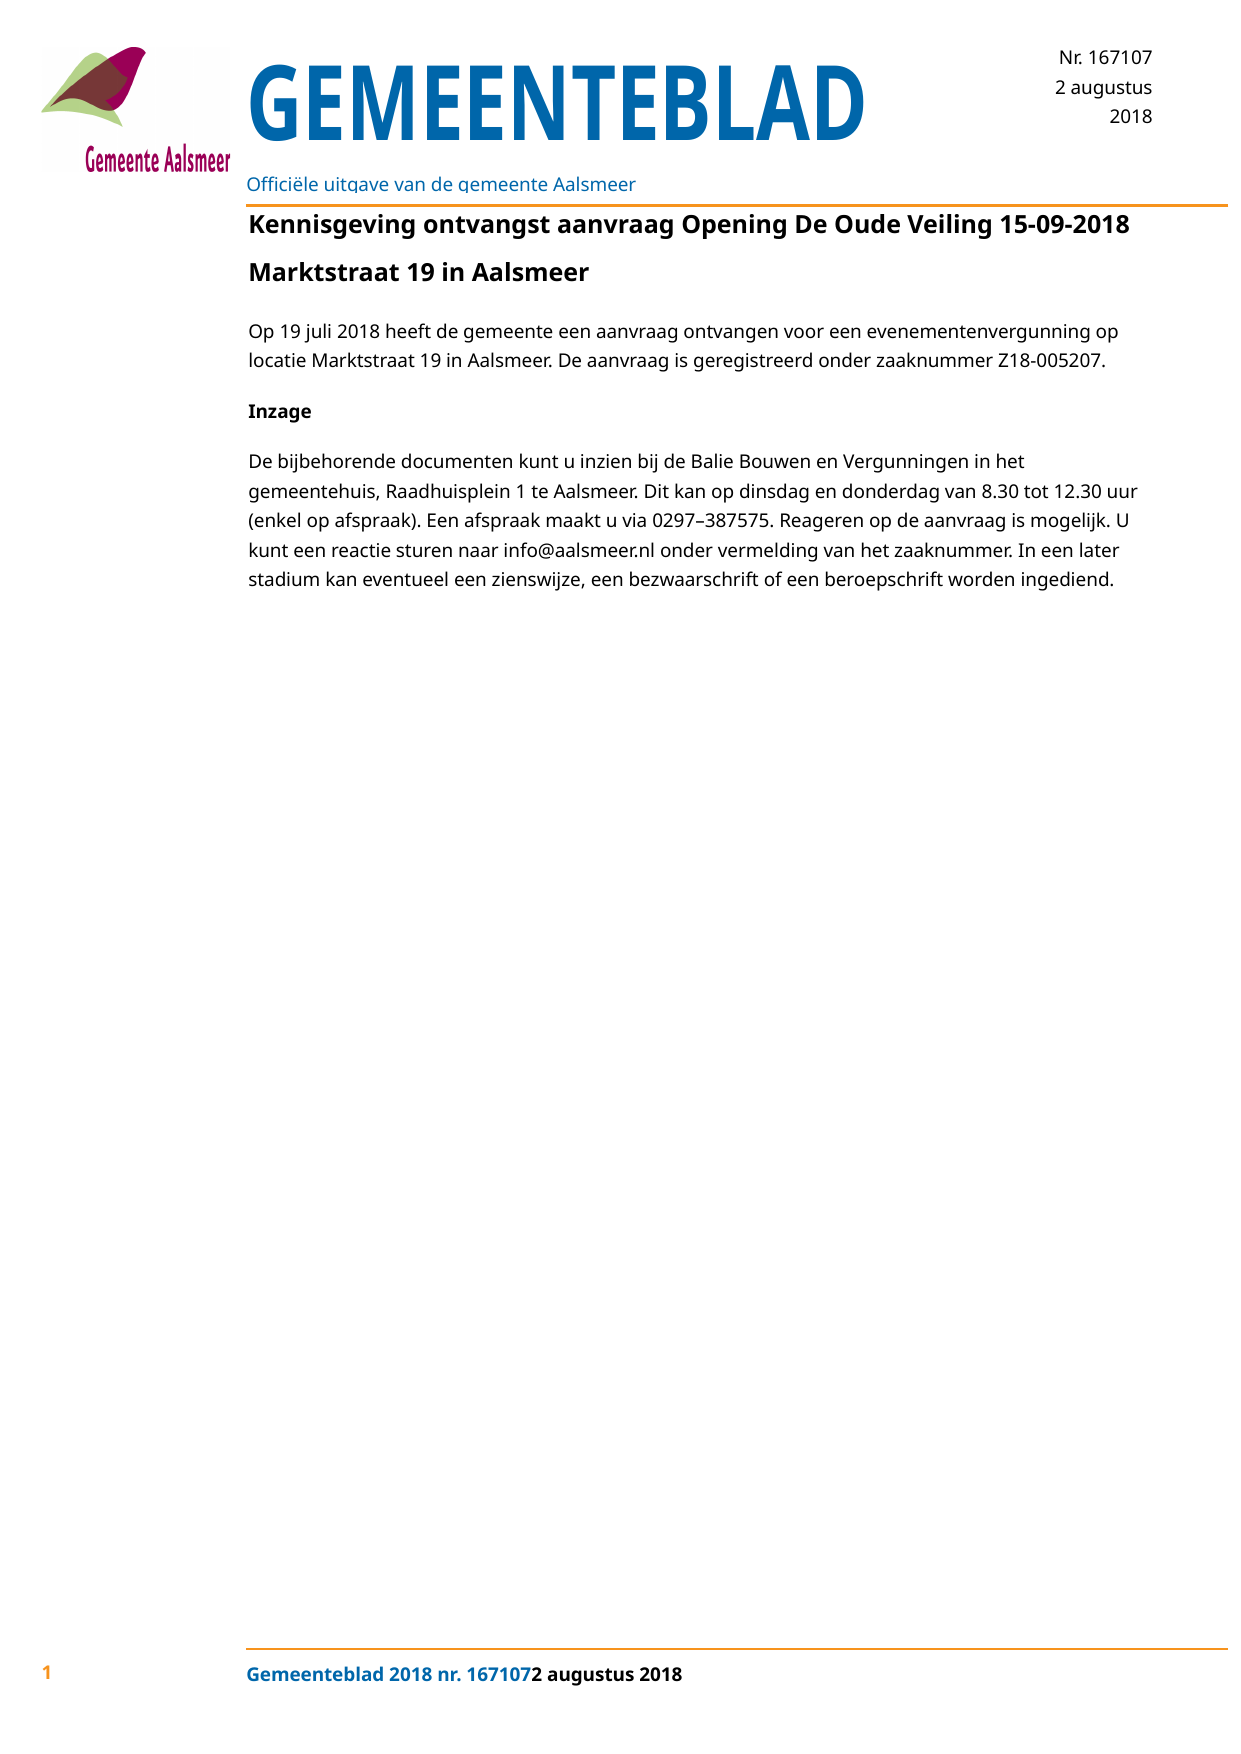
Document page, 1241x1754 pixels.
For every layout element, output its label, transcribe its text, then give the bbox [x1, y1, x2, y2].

text De bijbehorende documenten kunt u inzien bij de Balie Bouwen en Vergunningen in het gemeentehuis, Raadhuisplein 1 te Aalsmeer. Dit kan op dinsdag en donderdag van 8.30 tot 12.30 uur (enkel op afspraak). Een afspraak maakt u via 0297–387575. Reageren op de aanvraag is mogelijk. U kunt een reactie sturen naar info@aalsmeer.nl onder vermelding van het zaaknummer. In een later stadium kan eventueel een zienswijze, een bezwaarschrift of een beroepschrift worden ingediend. [248, 448, 1152, 592]
picture [41, 47, 231, 172]
text Op 19 juli 2018 heeft de gemeente een aanvraag ontvangen voor een evenementenvergunning op locatie Marktstraat 19 in Aalsmeer. De aanvraag is geregistreerd onder zaaknummer Z18-005207. [248, 318, 1152, 373]
text Inzage [248, 398, 1152, 424]
text Kennisgeving ontvangst aanvraag Opening De Oude Veiling 15-09-2018 Marktstraat 19 in Aalsmeer [248, 207, 1152, 288]
